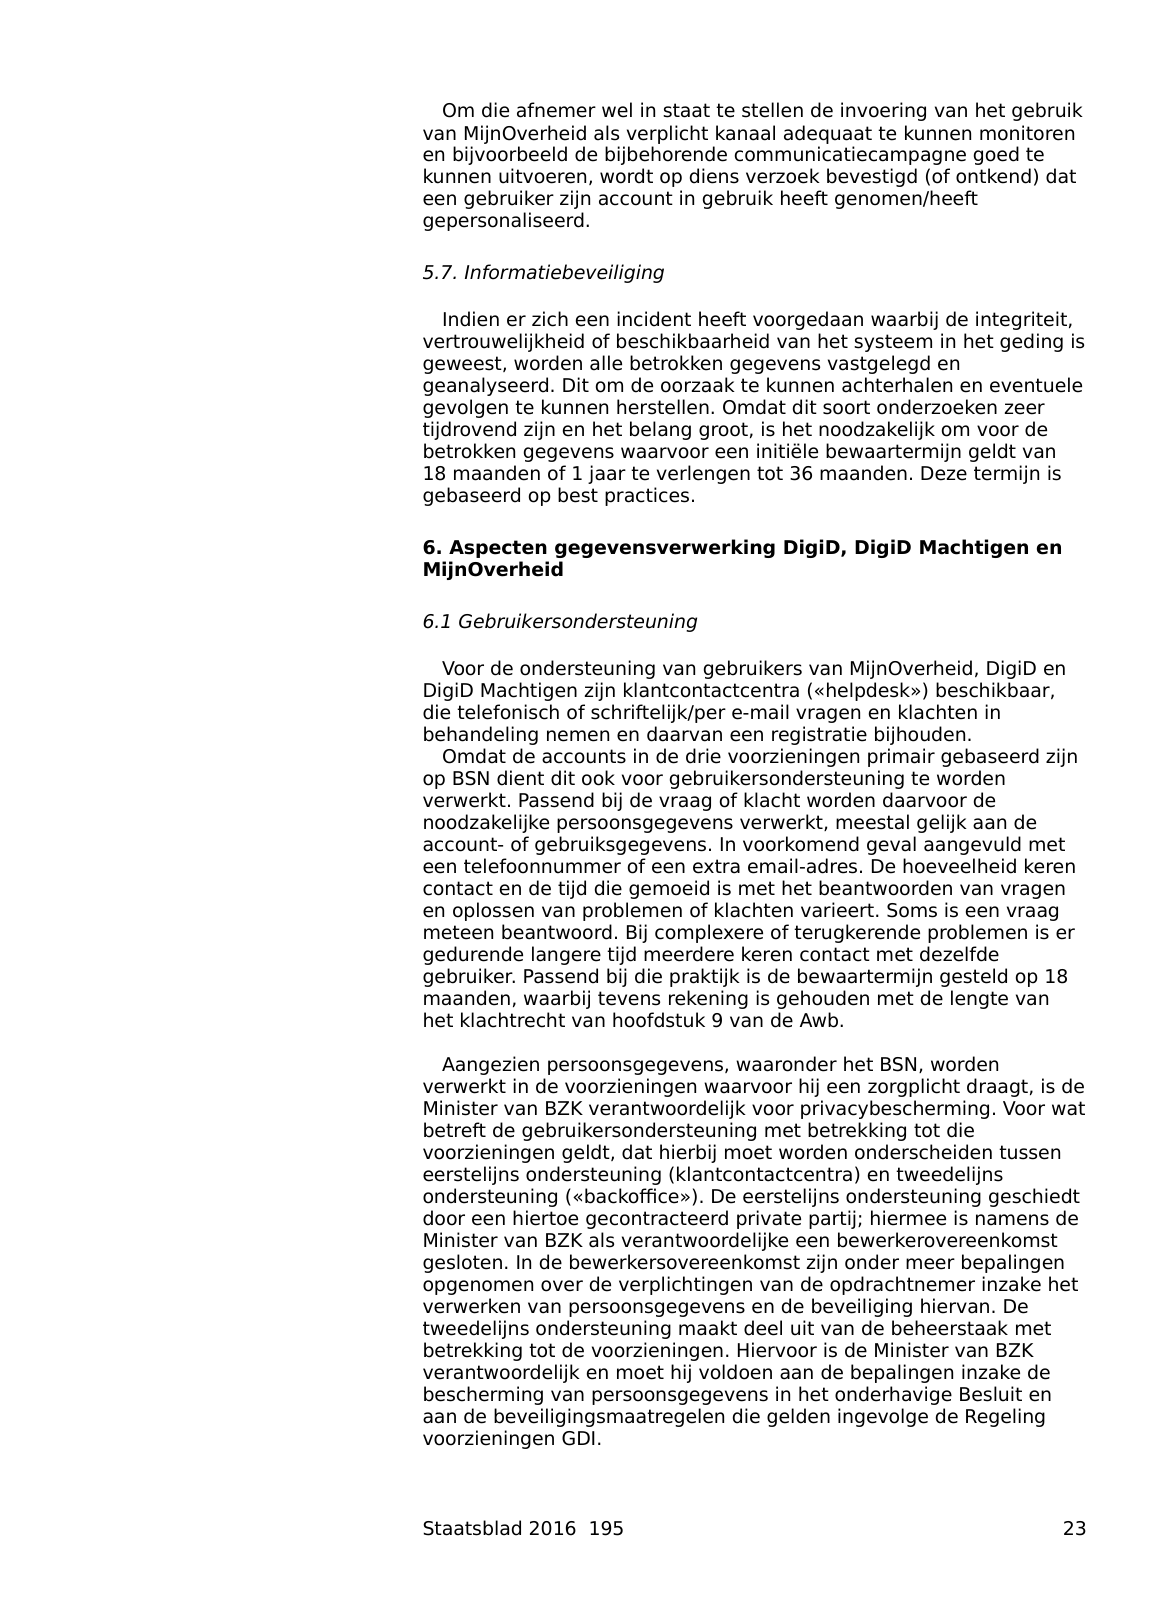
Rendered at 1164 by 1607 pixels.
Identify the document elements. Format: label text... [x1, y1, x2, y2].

text Omdat de accounts in de drie voorzieningen primair gebaseerd zijn op BSN dient dit ook voor gebruikersondersteuning te worden verwerkt. Passend bij de vraag of klacht worden daarvoor de noodzakelijke persoonsgegevens verwerkt, meestal gelijk aan de account- of gebruiksgegevens. In voorkomend geval aangevuld met een telefoonnummer of een extra email-adres. De hoeveelheid keren contact en de tijd die gemoeid is met het beantwoorden van vragen en oplossen van problemen of klachten varieert. Soms is een vraag meteen beantwoord. Bij complexere of terugkerende problemen is er gedurende langere tijd meerdere keren contact met dezelfde gebruiker. Passend bij die praktijk is de bewaartermijn gesteld op 18 maanden, waarbij tevens rekening is gehouden met de lengte van het klachtrecht van hoofdstuk 9 van de Awb. [422, 746, 1087, 1032]
text Om die afnemer wel in staat te stellen de invoering van het gebruik van MijnOverheid als verplicht kanaal adequaat te kunnen monitoren en bijvoorbeeld de bijbehorende communicatiecampagne goed te kunnen uitvoeren, wordt op diens verzoek bevestigd (of ontkend) dat een gebruiker zijn account in gebruik heeft genomen/heeft gepersonaliseerd. [422, 100, 1087, 232]
subtitle 5.7. Informatiebeveiliging [422, 262, 1087, 284]
subtitle 6. Aspecten gegevensverwerking DigiD, DigiD Machtigen en MijnOverheid [422, 537, 1087, 581]
text Aangezien persoonsgegevens, waaronder het BSN, worden verwerkt in de voorzieningen waarvoor hij een zorgplicht draagt, is de Minister van BZK verantwoordelijk voor privacybescherming. Voor wat betreft de gebruikersondersteuning met betrekking tot die voorzieningen geldt, dat hierbij moet worden onderscheiden tussen eerstelijns ondersteuning (klantcontactcentra) en tweedelijns ondersteuning («backoffice»). De eerstelijns ondersteuning geschiedt door een hiertoe gecontracteerd private partij; hiermee is namens de Minister van BZK als verantwoordelijke een bewerkerovereenkomst gesloten. In de bewerkersovereenkomst zijn onder meer bepalingen opgenomen over de verplichtingen van de opdrachtnemer inzake het verwerken van persoonsgegevens en de beveiliging hiervan. De tweedelijns ondersteuning maakt deel uit van de beheerstaak met betrekking tot de voorzieningen. Hiervoor is de Minister van BZK verantwoordelijk en moet hij voldoen aan de bepalingen inzake de bescherming van persoonsgegevens in het onderhavige Besluit en aan de beveiligingsmaatregelen die gelden ingevolge de Regeling voorzieningen GDI. [422, 1054, 1087, 1449]
subtitle 6.1 Gebruikersondersteuning [422, 611, 1087, 633]
text Indien er zich een incident heeft voorgedaan waarbij de integriteit, vertrouwelijkheid of beschikbaarheid van het systeem in het geding is geweest, worden alle betrokken gegevens vastgelegd en geanalyseerd. Dit om de oorzaak te kunnen achterhalen en eventuele gevolgen te kunnen herstellen. Omdat dit soort onderzoeken zeer tijdrovend zijn en het belang groot, is het noodzakelijk om voor de betrokken gegevens waarvoor een initiële bewaartermijn geldt van 18 maanden of 1 jaar te verlengen tot 36 maanden. Deze termijn is gebaseerd op best practices. [422, 309, 1087, 507]
text Voor de ondersteuning van gebruikers van MijnOverheid, DigiD en DigiD Machtigen zijn klantcontactcentra («helpdesk») beschikbaar, die telefonisch of schriftelijk/per e-mail vragen en klachten in behandeling nemen en daarvan een registratie bijhouden. [422, 658, 1087, 746]
